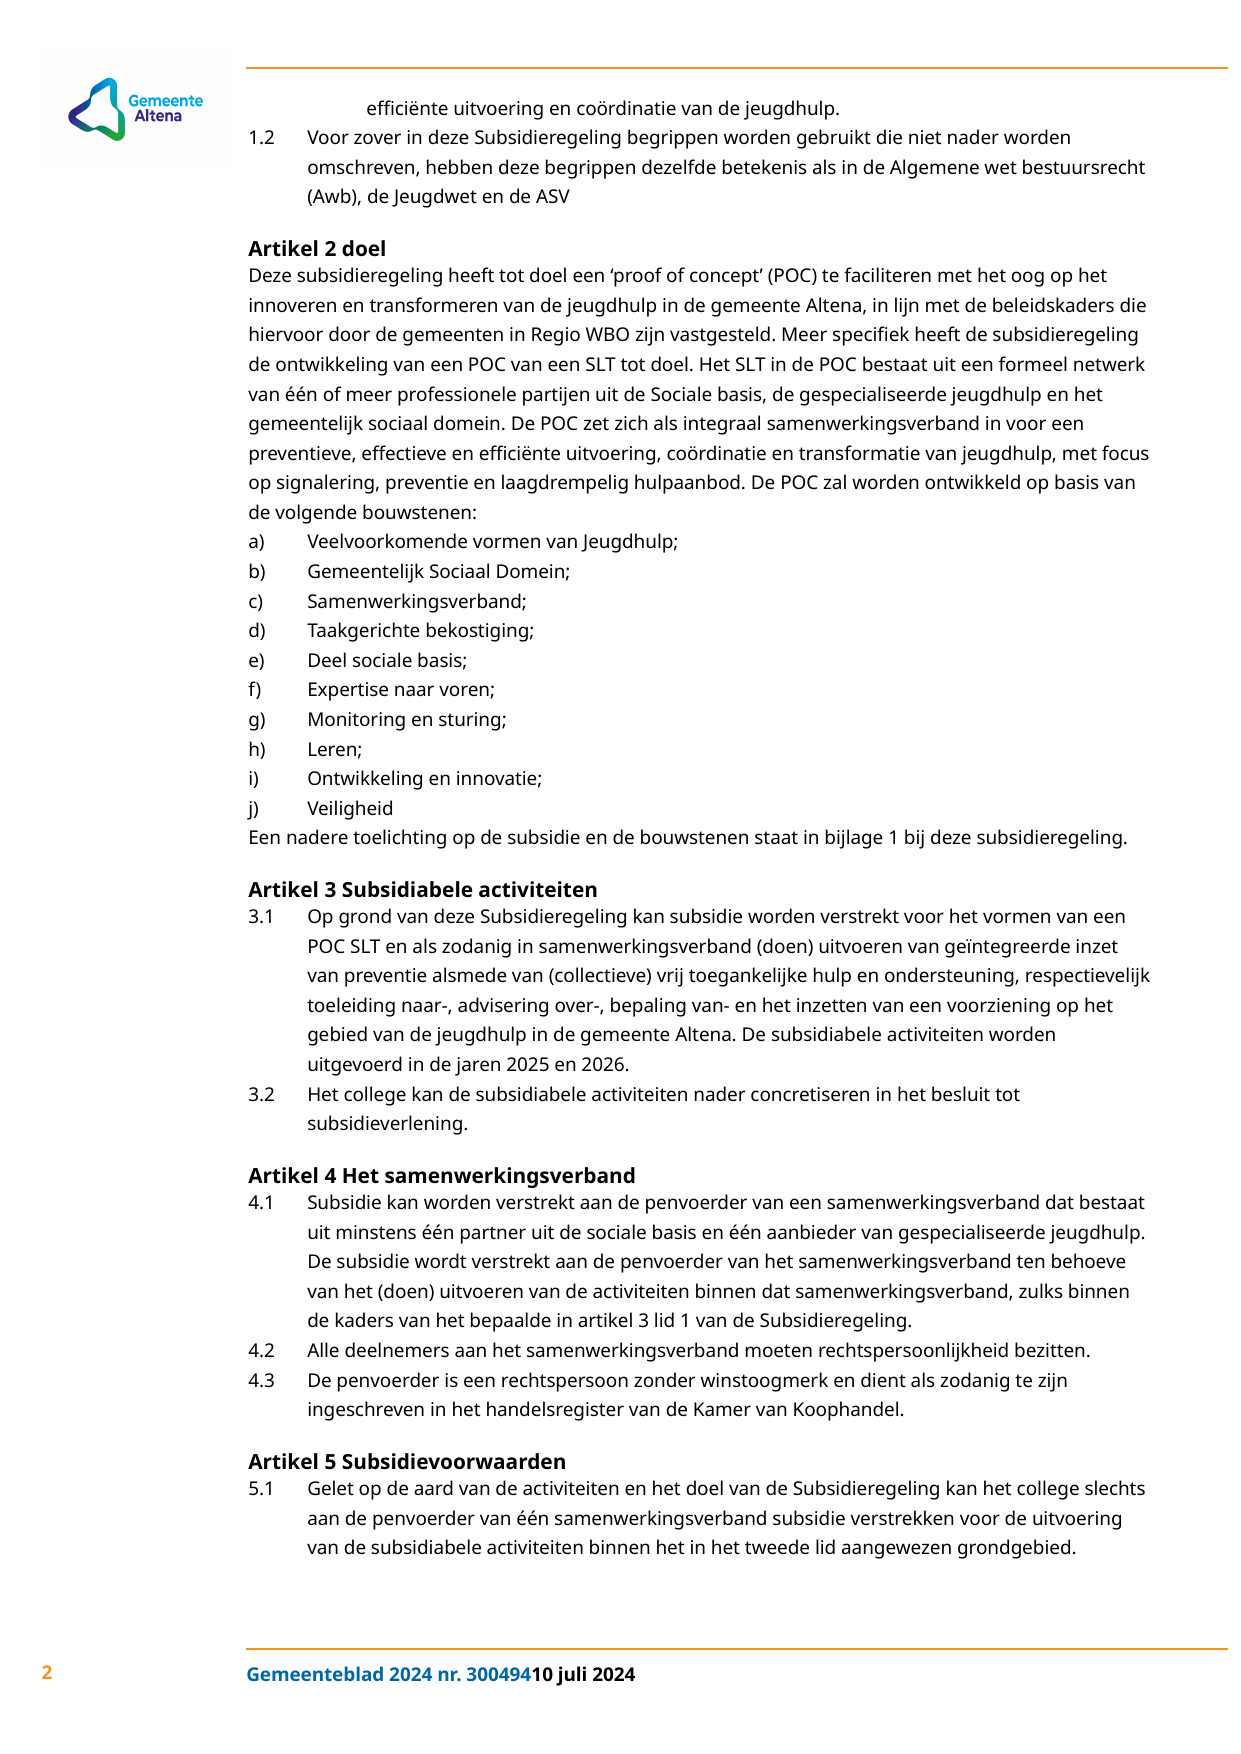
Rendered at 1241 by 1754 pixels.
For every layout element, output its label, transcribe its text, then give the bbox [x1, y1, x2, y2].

list Alle deelnemers aan het samenwerkingsverband moeten rechtspersoonlijkheid bezitten. [248, 1337, 1152, 1363]
list Veelvoorkomende vormen van Jeugdhulp; [248, 529, 1152, 554]
text Artikel 5 Subsidievoorwaarden [248, 1447, 1152, 1475]
list Het college kan de subsidiabele activiteiten nader concretiseren in het besluit tot subsidieverlening. [248, 1081, 1152, 1136]
text Artikel 2 doel [248, 234, 1152, 262]
list Taakgerichte bekostiging; [248, 617, 1152, 643]
text Artikel 4 Het samenwerkingsverband [248, 1161, 1152, 1189]
list De penvoerder is een rechtspersoon zonder winstoogmerk en dient als zodanig te zijn ingeschreven in het handelsregister van de Kamer van Koophandel. [248, 1367, 1152, 1422]
list Gemeentelijk Sociaal Domein; [248, 558, 1152, 584]
list Samenwerkingsverband; [248, 588, 1152, 613]
list Ontwikkeling en innovatie; [248, 765, 1152, 791]
text Een nadere toelichting op de subsidie en de bouwstenen staat in bijlage 1 bij deze subsidieregeling. [248, 824, 1152, 850]
picture [41, 47, 231, 172]
list Deel sociale basis; [248, 647, 1152, 673]
list Leren; [248, 736, 1152, 761]
list Voor zover in deze Subsidieregeling begrippen worden gebruikt die niet nader worden omschreven, hebben deze begrippen dezelfde betekenis als in de Algemene wet bestuursrecht (Awb), de Jeugdwet en de ASV [248, 124, 1152, 209]
list Op grond van deze Subsidieregeling kan subsidie worden verstrekt voor het vormen van een POC SLT en als zodanig in samenwerkingsverband (doen) uitvoeren van geïntegreerde inzet van preventie alsmede van (collectieve) vrij toegankelijke hulp en ondersteuning, respectievelijk toeleiding naar-, advisering over-, bepaling van- en het inzetten van een voorziening op het gebied van de jeugdhulp in de gemeente Altena. De subsidiabele activiteiten worden uitgevoerd in de jaren 2025 en 2026. [248, 903, 1152, 1077]
list efficiënte uitvoering en coördinatie van de jeugdhulp. [307, 95, 1152, 121]
list Veiligheid [248, 795, 1152, 821]
list Expertise naar voren; [248, 677, 1152, 702]
text Artikel 3 Subsidiabele activiteiten [248, 875, 1152, 903]
list Gelet op de aard van de activiteiten en het doel van de Subsidieregeling kan het college slechts aan de penvoerder van één samenwerkingsverband subsidie verstrekken voor de uitvoering van de subsidiabele activiteiten binnen het in het tweede lid aangewezen grondgebied. [248, 1475, 1152, 1560]
list Subsidie kan worden verstrekt aan de penvoerder van een samenwerkingsverband dat bestaat uit minstens één partner uit de sociale basis en één aanbieder van gespecialiseerde jeugdhulp. De subsidie wordt verstrekt aan de penvoerder van het samenwerkingsverband ten behoeve van het (doen) uitvoeren van de activiteiten binnen dat samenwerkingsverband, zulks binnen de kaders van het bepaalde in artikel 3 lid 1 van de Subsidieregeling. [248, 1189, 1152, 1333]
list Monitoring en sturing; [248, 706, 1152, 732]
text Deze subsidieregeling heeft tot doel een ‘proof of concept’ (POC) te faciliteren met het oog op het innoveren en transformeren van de jeugdhulp in de gemeente Altena, in lijn met de beleidskaders die hiervoor door de gemeenten in Regio WBO zijn vastgesteld. Meer specifiek heeft de subsidieregeling de ontwikkeling van een POC van een SLT tot doel. Het SLT in de POC bestaat uit een formeel netwerk van één of meer professionele partijen uit de Sociale basis, de gespecialiseerde jeugdhulp en het gemeentelijk sociaal domein. De POC zet zich als integraal samenwerkingsverband in voor een preventieve, effectieve en efficiënte uitvoering, coördinatie en transformatie van jeugdhulp, met focus op signalering, preventie en laagdrempelig hulpaanbod. De POC zal worden ontwikkeld op basis van de volgende bouwstenen: [248, 262, 1152, 525]
